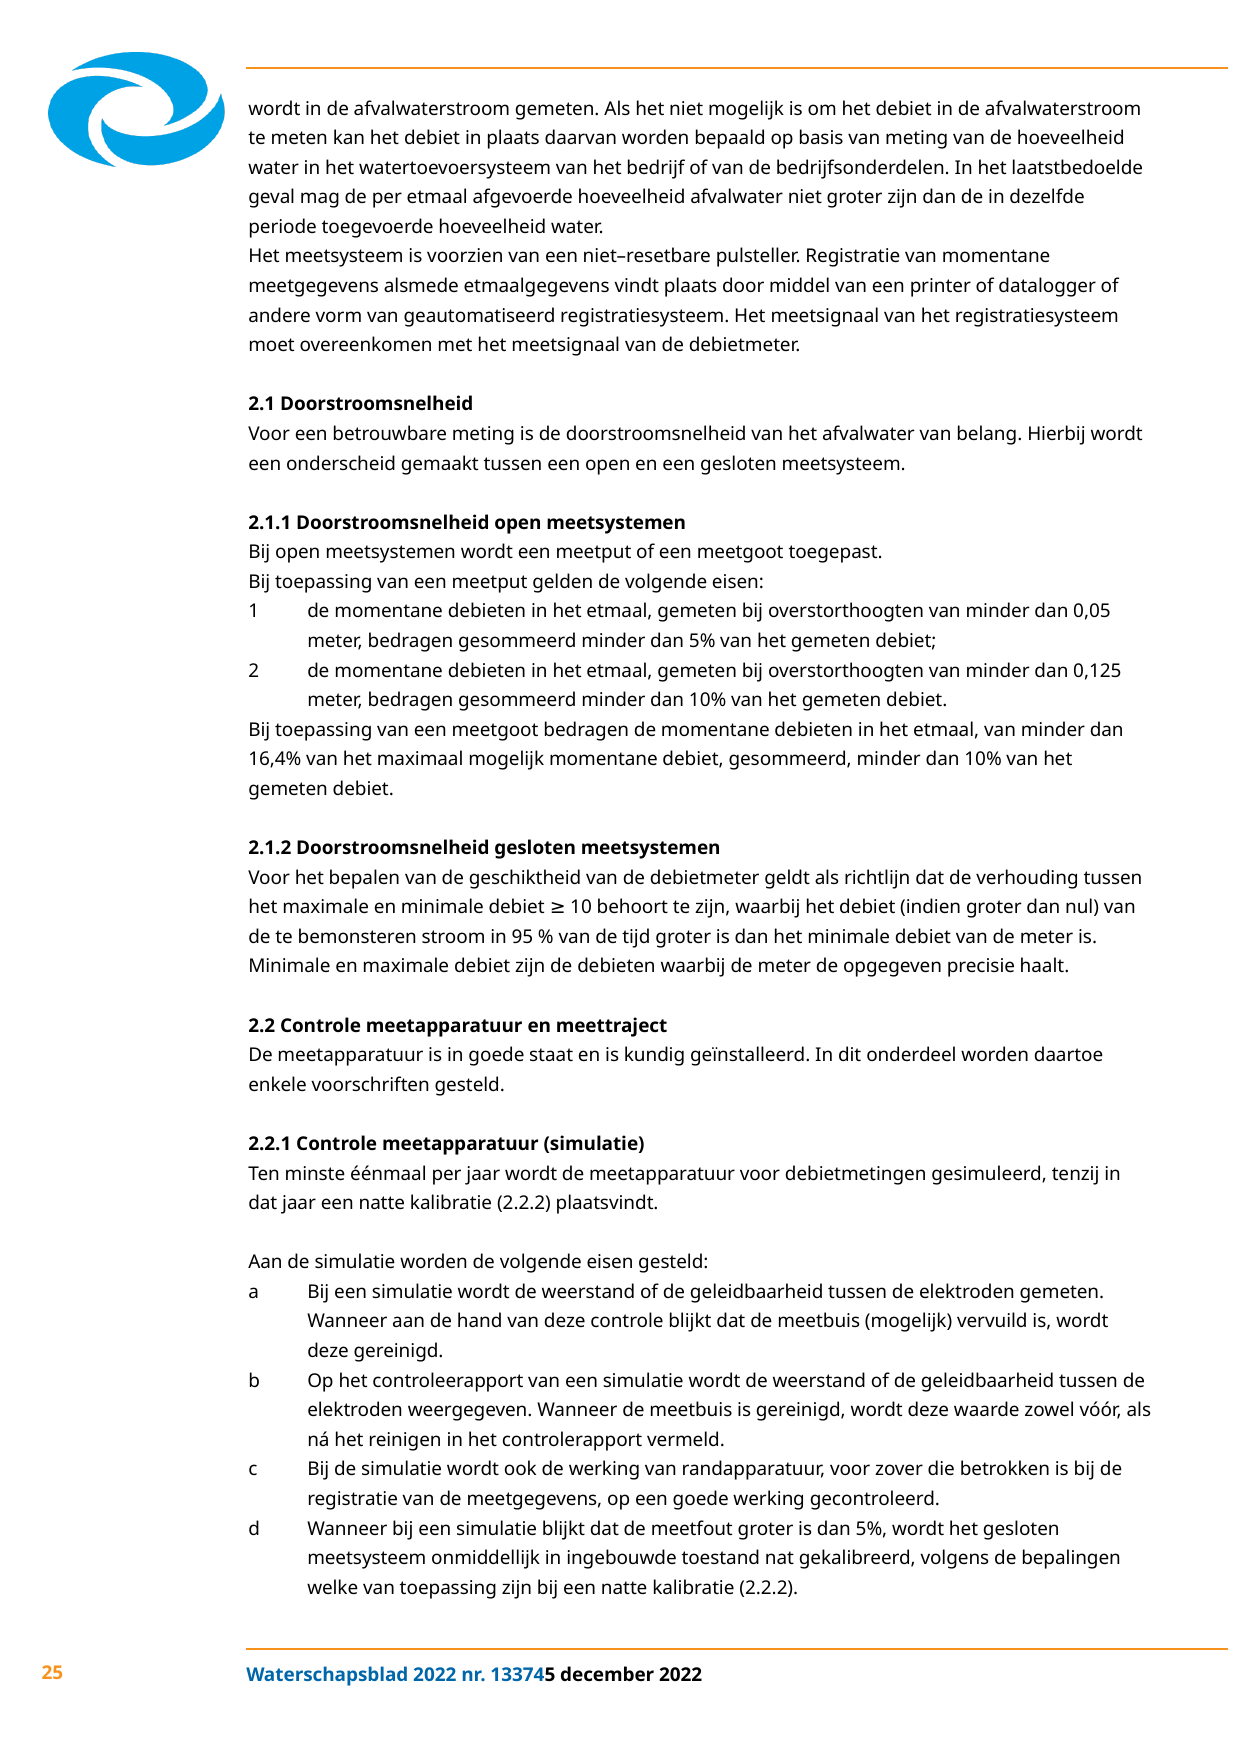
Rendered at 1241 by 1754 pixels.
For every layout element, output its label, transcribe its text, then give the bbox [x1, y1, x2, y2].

text wordt in de afvalwaterstroom gemeten. Als het niet mogelijk is om het debiet in de afvalwaterstroom te meten kan het debiet in plaats daarvan worden bepaald op basis van meting van de hoeveelheid water in het watertoevoersysteem van het bedrijf of van de bedrijfsonderdelen. In het laatstbedoelde geval mag de per etmaal afgevoerde hoeveelheid afvalwater niet groter zijn dan de in dezelfde periode toegevoerde hoeveelheid water. [248, 95, 1152, 239]
text Bij toepassing van een meetgoot bedragen de momentane debieten in het etmaal, van minder dan 16,4% van het maximaal mogelijk momentane debiet, gesommeerd, minder dan 10% van het gemeten debiet. [248, 716, 1152, 801]
text Aan de simulatie worden de volgende eisen gesteld: [248, 1248, 1152, 1274]
picture [41, 47, 231, 172]
text Voor het bepalen van de geschiktheid van de debietmeter geldt als richtlijn dat de verhouding tussen het maximale en minimale debiet ≥ 10 behoort te zijn, waarbij het debiet (indien groter dan nul) van de te bemonsteren stroom in 95 % van de tijd groter is dan het minimale debiet van de meter is. Minimale en maximale debiet zijn de debieten waarbij de meter de opgegeven precisie haalt. [248, 864, 1152, 978]
text 2.2.1 Controle meetapparatuur (simulatie) [248, 1130, 1152, 1156]
text Voor een betrouwbare meting is de doorstroomsnelheid van het afvalwater van belang. Hierbij wordt een onderscheid gemaakt tussen een open en een gesloten meetsysteem. [248, 420, 1152, 476]
text 2.2 Controle meetapparatuur en meettraject [248, 1012, 1152, 1038]
list Op het controleerapport van een simulatie wordt de weerstand of de geleidbaarheid tussen de elektroden weergegeven. Wanneer de meetbuis is gereinigd, wordt deze waarde zowel vóór, als ná het reinigen in het controlerapport vermeld. [248, 1367, 1152, 1452]
text 2.1.1 Doorstroomsnelheid open meetsystemen [248, 509, 1152, 535]
text 2.1.2 Doorstroomsnelheid gesloten meetsystemen [248, 834, 1152, 860]
text De meetapparatuur is in goede staat en is kundig geïnstalleerd. In dit onderdeel worden daartoe enkele voorschriften gesteld. [248, 1041, 1152, 1097]
text Bij open meetsystemen wordt een meetput of een meetgoot toegepast. [248, 538, 1152, 564]
text 2.1 Doorstroomsnelheid [248, 391, 1152, 416]
list de momentane debieten in het etmaal, gemeten bij overstorthoogten van minder dan 0,05 meter, bedragen gesommeerd minder dan 5% van het gemeten debiet; [248, 598, 1152, 653]
text Het meetsysteem is voorzien van een niet–resetbare pulsteller. Registratie van momentane meetgegevens alsmede etmaalgegevens vindt plaats door middel van een printer of datalogger of andere vorm van geautomatiseerd registratiesysteem. Het meetsignaal van het registratiesysteem moet overeenkomen met het meetsignaal van de debietmeter. [248, 243, 1152, 357]
text Ten minste éénmaal per jaar wordt de meetapparatuur voor debietmetingen gesimuleerd, tenzij in dat jaar een natte kalibratie (2.2.2) plaatsvindt. [248, 1160, 1152, 1215]
list Bij een simulatie wordt de weerstand of de geleidbaarheid tussen de elektroden gemeten. Wanneer aan de hand van deze controle blijkt dat de meetbuis (mogelijk) vervuild is, wordt deze gereinigd. [248, 1278, 1152, 1363]
list Bij de simulatie wordt ook de werking van randapparatuur, voor zover die betrokken is bij de registratie van de meetgegevens, op een goede werking gecontroleerd. [248, 1456, 1152, 1511]
list Wanneer bij een simulatie blijkt dat de meetfout groter is dan 5%, wordt het gesloten meetsysteem onmiddellijk in ingebouwde toestand nat gekalibreerd, volgens de bepalingen welke van toepassing zijn bij een natte kalibratie (2.2.2). [248, 1515, 1152, 1600]
text Bij toepassing van een meetput gelden de volgende eisen: [248, 568, 1152, 594]
list de momentane debieten in het etmaal, gemeten bij overstorthoogten van minder dan 0,125 meter, bedragen gesommeerd minder dan 10% van het gemeten debiet. [248, 657, 1152, 712]
